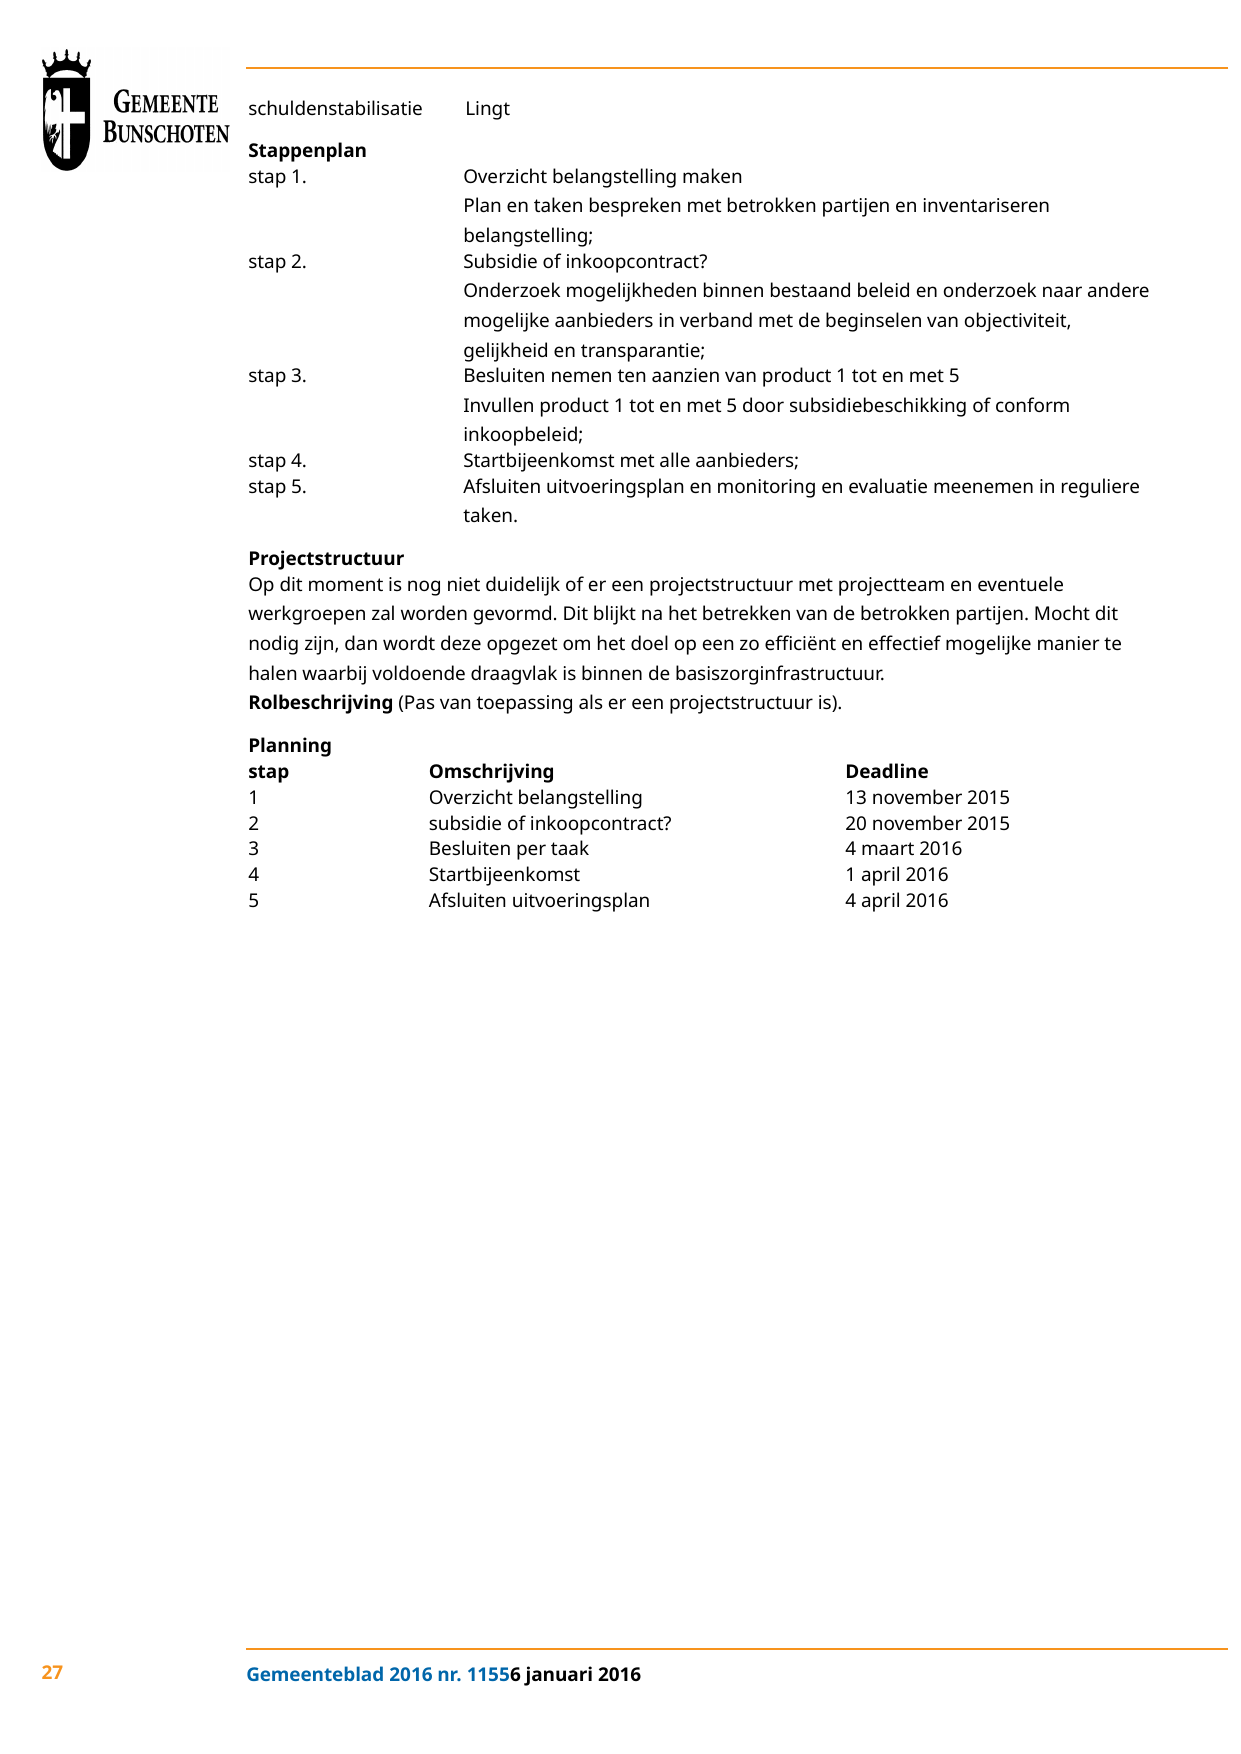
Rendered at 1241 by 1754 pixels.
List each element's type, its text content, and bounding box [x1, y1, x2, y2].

table_cell 3 [248, 835, 429, 861]
table_cell 20 november 2015 [845, 810, 1152, 835]
table_cell Lingt [465, 95, 708, 121]
table_cell Besluiten per taak [429, 835, 845, 861]
table_cell stap 2. [248, 248, 463, 362]
table_cell stap 5. [248, 473, 463, 528]
text Projectstructuur [248, 545, 1152, 571]
table_cell schuldenstabilisatie [248, 95, 465, 121]
text Op dit moment is nog niet duidelijk of er een projectstructuur met projectteam en eventuele werkgroepen zal worden gevormd. Dit blijkt na het betrekken van de betrokken partijen. Mocht dit nodig zijn, dan wordt deze opgezet om het doel op een zo efficiënt en effectief mogelijke manier te halen waarbij voldoende draagvlak is binnen de basiszorginfrastructuur. [248, 571, 1152, 685]
table_cell Afsluiten uitvoeringsplan en monitoring en evaluatie meenemen in reguliere taken. [463, 473, 1152, 528]
table_cell 1 april 2016 [845, 861, 1152, 887]
table_cell stap 4. [248, 448, 463, 473]
text Stappenplan [248, 137, 1152, 163]
table_cell 4 april 2016 [845, 887, 1152, 913]
table_header Deadline [845, 758, 1152, 784]
table_cell Overzicht belangstelling [429, 784, 845, 810]
picture [41, 47, 231, 172]
table_cell [952, 95, 1152, 121]
table_cell 13 november 2015 [845, 784, 1152, 810]
table_header Overzicht belangstelling maken Plan en taken bespreken met betrokken partijen en inventariseren belangstelling; [463, 163, 1152, 248]
table_cell Subsidie of inkoopcontract? Onderzoek mogelijkheden binnen bestaand beleid en onderzoek naar andere mogelijke aanbieders in verband met de beginselen van objectiviteit, gelijkheid en transparantie; [463, 248, 1152, 362]
table_cell 5 [248, 887, 429, 913]
table_cell 1 [248, 784, 429, 810]
table_cell Besluiten nemen ten aanzien van product 1 tot en met 5 Invullen product 1 tot en met 5 door subsidiebeschikking of conform inkoopbeleid; [463, 363, 1152, 447]
table_cell [709, 95, 952, 121]
table_cell stap 3. [248, 363, 463, 447]
table_cell subsidie of inkoopcontract? [429, 810, 845, 835]
table_header stap 1. [248, 163, 463, 248]
text Planning [248, 732, 1152, 758]
table_cell Startbijeenkomst [429, 861, 845, 887]
text Rolbeschrijving (Pas van toepassing als er een projectstructuur is). [248, 689, 1152, 715]
table_cell Afsluiten uitvoeringsplan [429, 887, 845, 913]
table_cell 4 [248, 861, 429, 887]
table_header Omschrijving [429, 758, 845, 784]
table_cell Startbijeenkomst met alle aanbieders; [463, 448, 1152, 473]
table_cell 4 maart 2016 [845, 835, 1152, 861]
table_header stap [248, 758, 429, 784]
table_cell 2 [248, 810, 429, 835]
